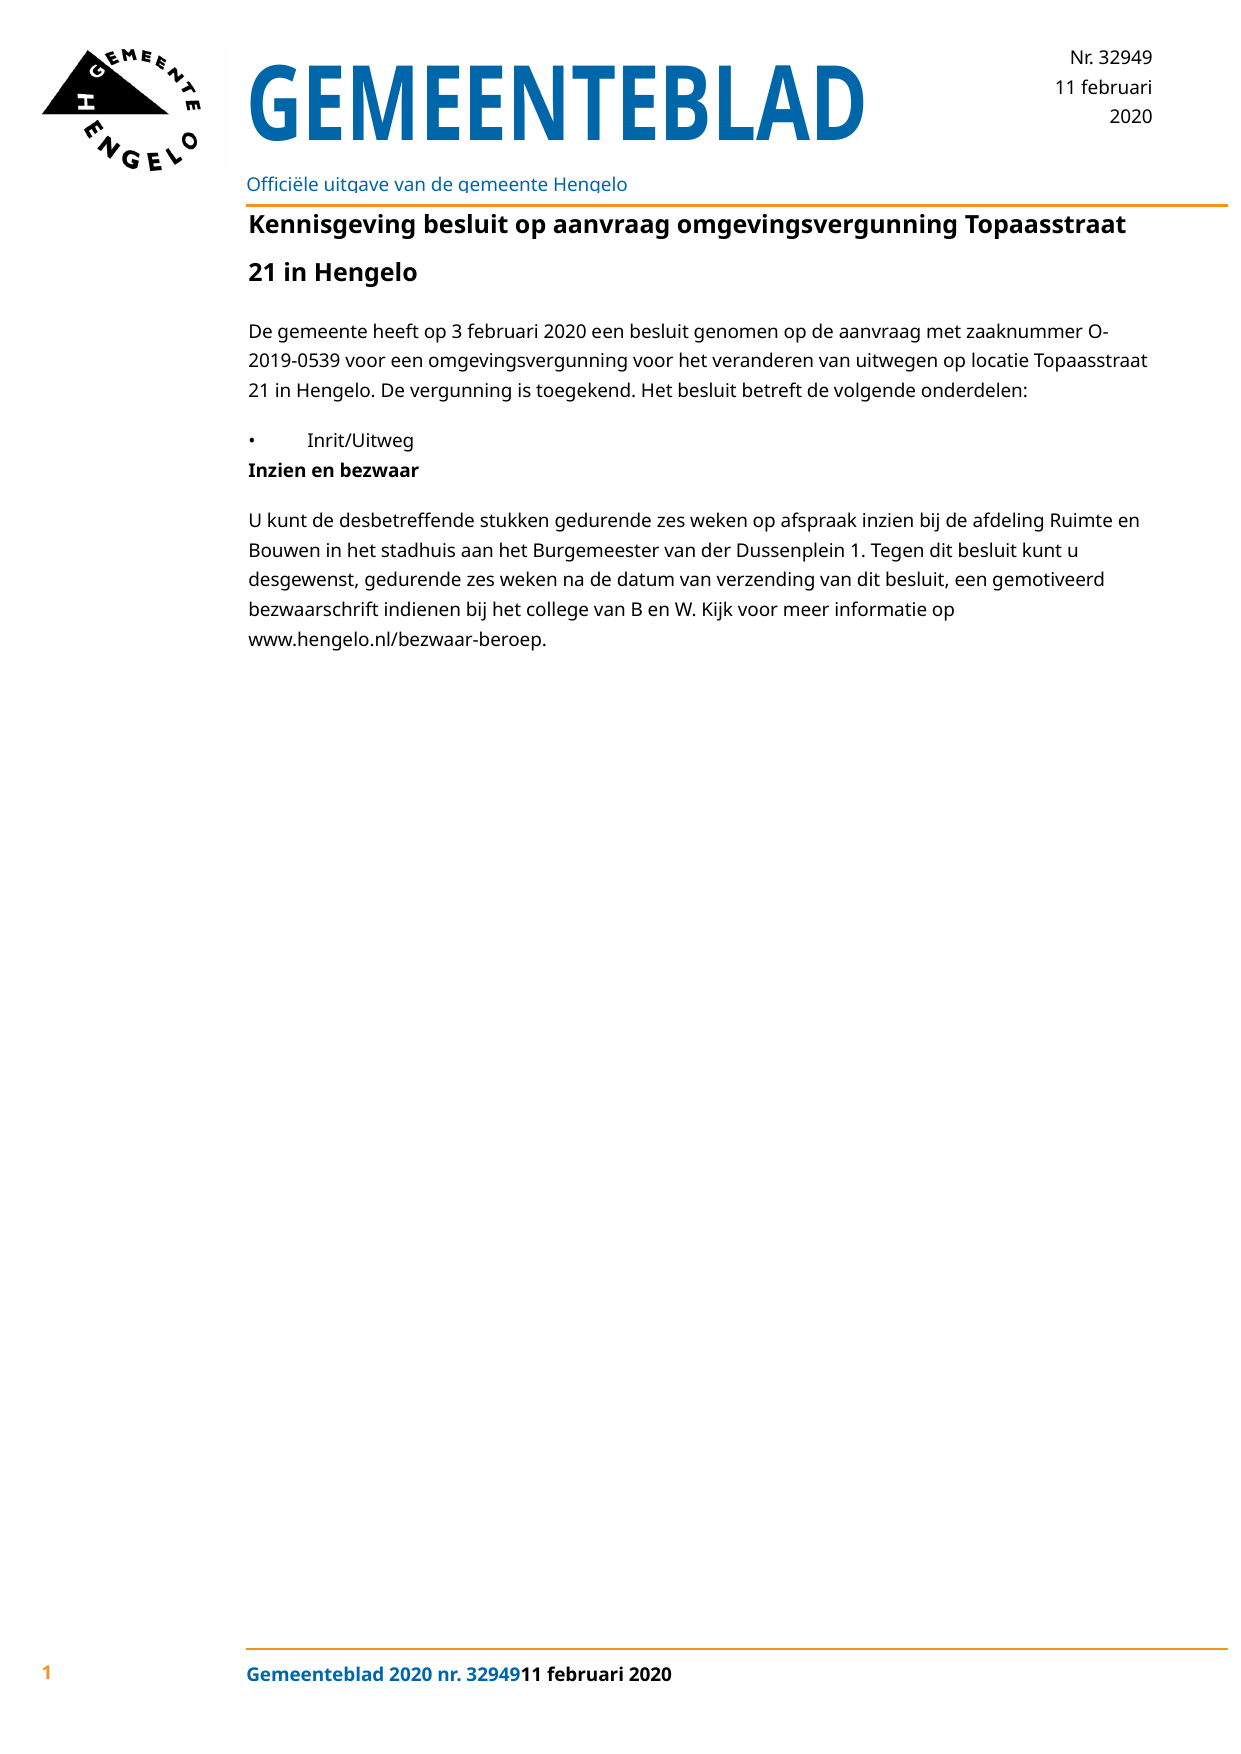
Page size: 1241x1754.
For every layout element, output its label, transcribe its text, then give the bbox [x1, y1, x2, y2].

text Kennisgeving besluit op aanvraag omgevingsvergunning Topaasstraat 21 in Hengelo [248, 207, 1152, 288]
list Inrit/Uitweg [248, 427, 1152, 453]
text De gemeente heeft op 3 februari 2020 een besluit genomen op de aanvraag met zaaknummer O-2019-0539 voor een omgevingsvergunning voor het veranderen van uitwegen op locatie Topaasstraat 21 in Hengelo. De vergunning is toegekend. Het besluit betreft de volgende onderdelen: [248, 318, 1152, 403]
picture [41, 47, 231, 172]
text Inzien en bezwaar [248, 457, 1152, 483]
text U kunt de desbetreffende stukken gedurende zes weken op afspraak inzien bij de afdeling Ruimte en Bouwen in het stadhuis aan het Burgemeester van der Dussenplein 1. Tegen dit besluit kunt u desgewenst, gedurende zes weken na de datum van verzending van dit besluit, een gemotiveerd bezwaarschrift indienen bij het college van B en W. Kijk voor meer informatie op www.hengelo.nl/bezwaar-beroep. [248, 507, 1152, 652]
